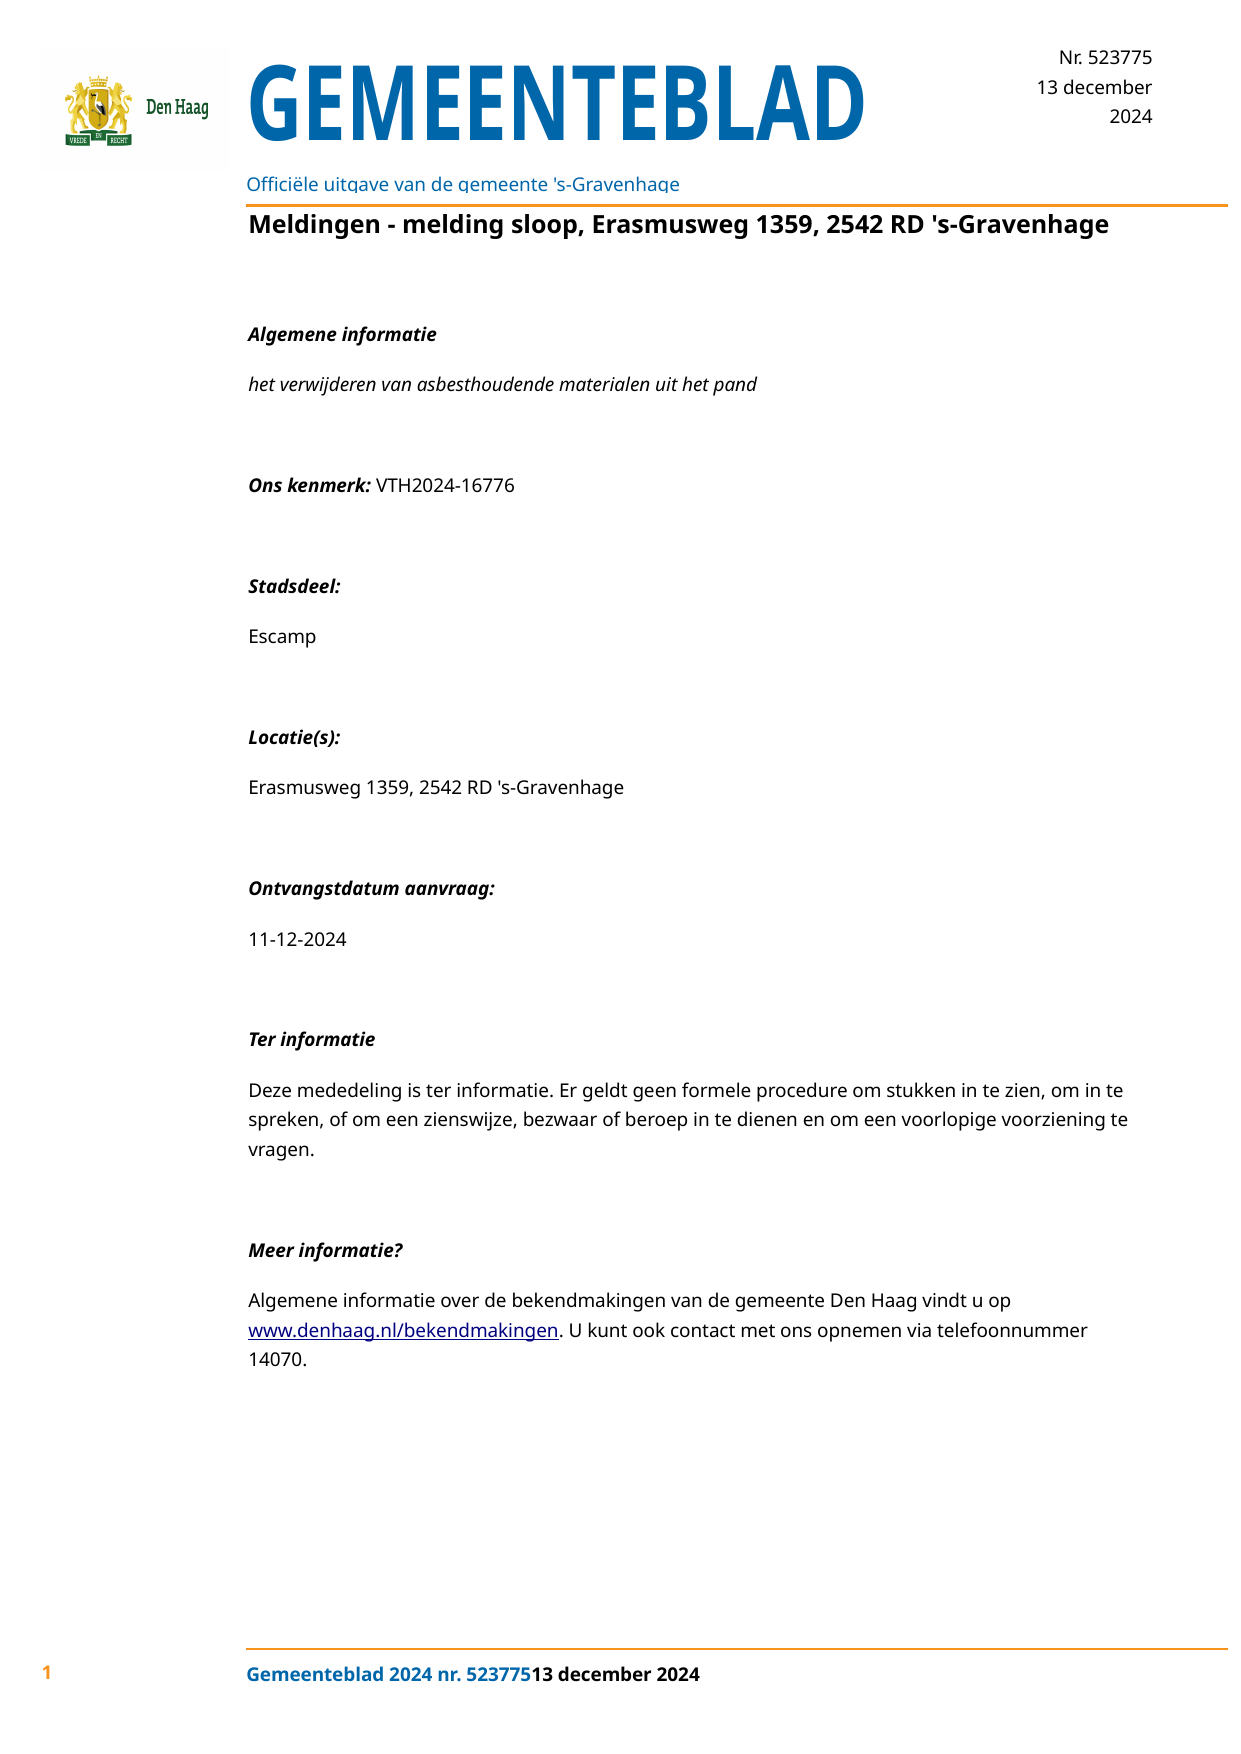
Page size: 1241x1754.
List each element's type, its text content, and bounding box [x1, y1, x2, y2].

text het verwijderen van asbesthoudende materialen uit het pand [248, 371, 1152, 397]
text Meer informatie? [248, 1237, 1152, 1263]
text Algemene informatie over de bekendmakingen van de gemeente Den Haag vindt u op www.denhaag.nl/bekendmakingen. U kunt ook contact met ons opnemen via telefoonnummer 14070. [248, 1287, 1152, 1372]
text Ter informatie [248, 1027, 1152, 1052]
text Stadsdeel: [248, 573, 1152, 598]
text Locatie(s): [248, 724, 1152, 750]
picture [41, 47, 231, 172]
text Meldingen - melding sloop, Erasmusweg 1359, 2542 RD 's-Gravenhage [248, 207, 1152, 241]
text Erasmusweg 1359, 2542 RD 's-Gravenhage [248, 774, 1152, 800]
text Algemene informatie [248, 321, 1152, 346]
text Escamp [248, 623, 1152, 649]
text Ontvangstdatum aanvraag: [248, 875, 1152, 901]
text Deze mededeling is ter informatie. Er geldt geen formele procedure om stukken in te zien, om in te spreken, of om een zienswijze, bezwaar of beroep in te dienen en om een voorlopige voorziening te vragen. [248, 1077, 1152, 1162]
text Ons kenmerk: VTH2024-16776 [248, 472, 1152, 498]
text 11-12-2024 [248, 926, 1152, 951]
